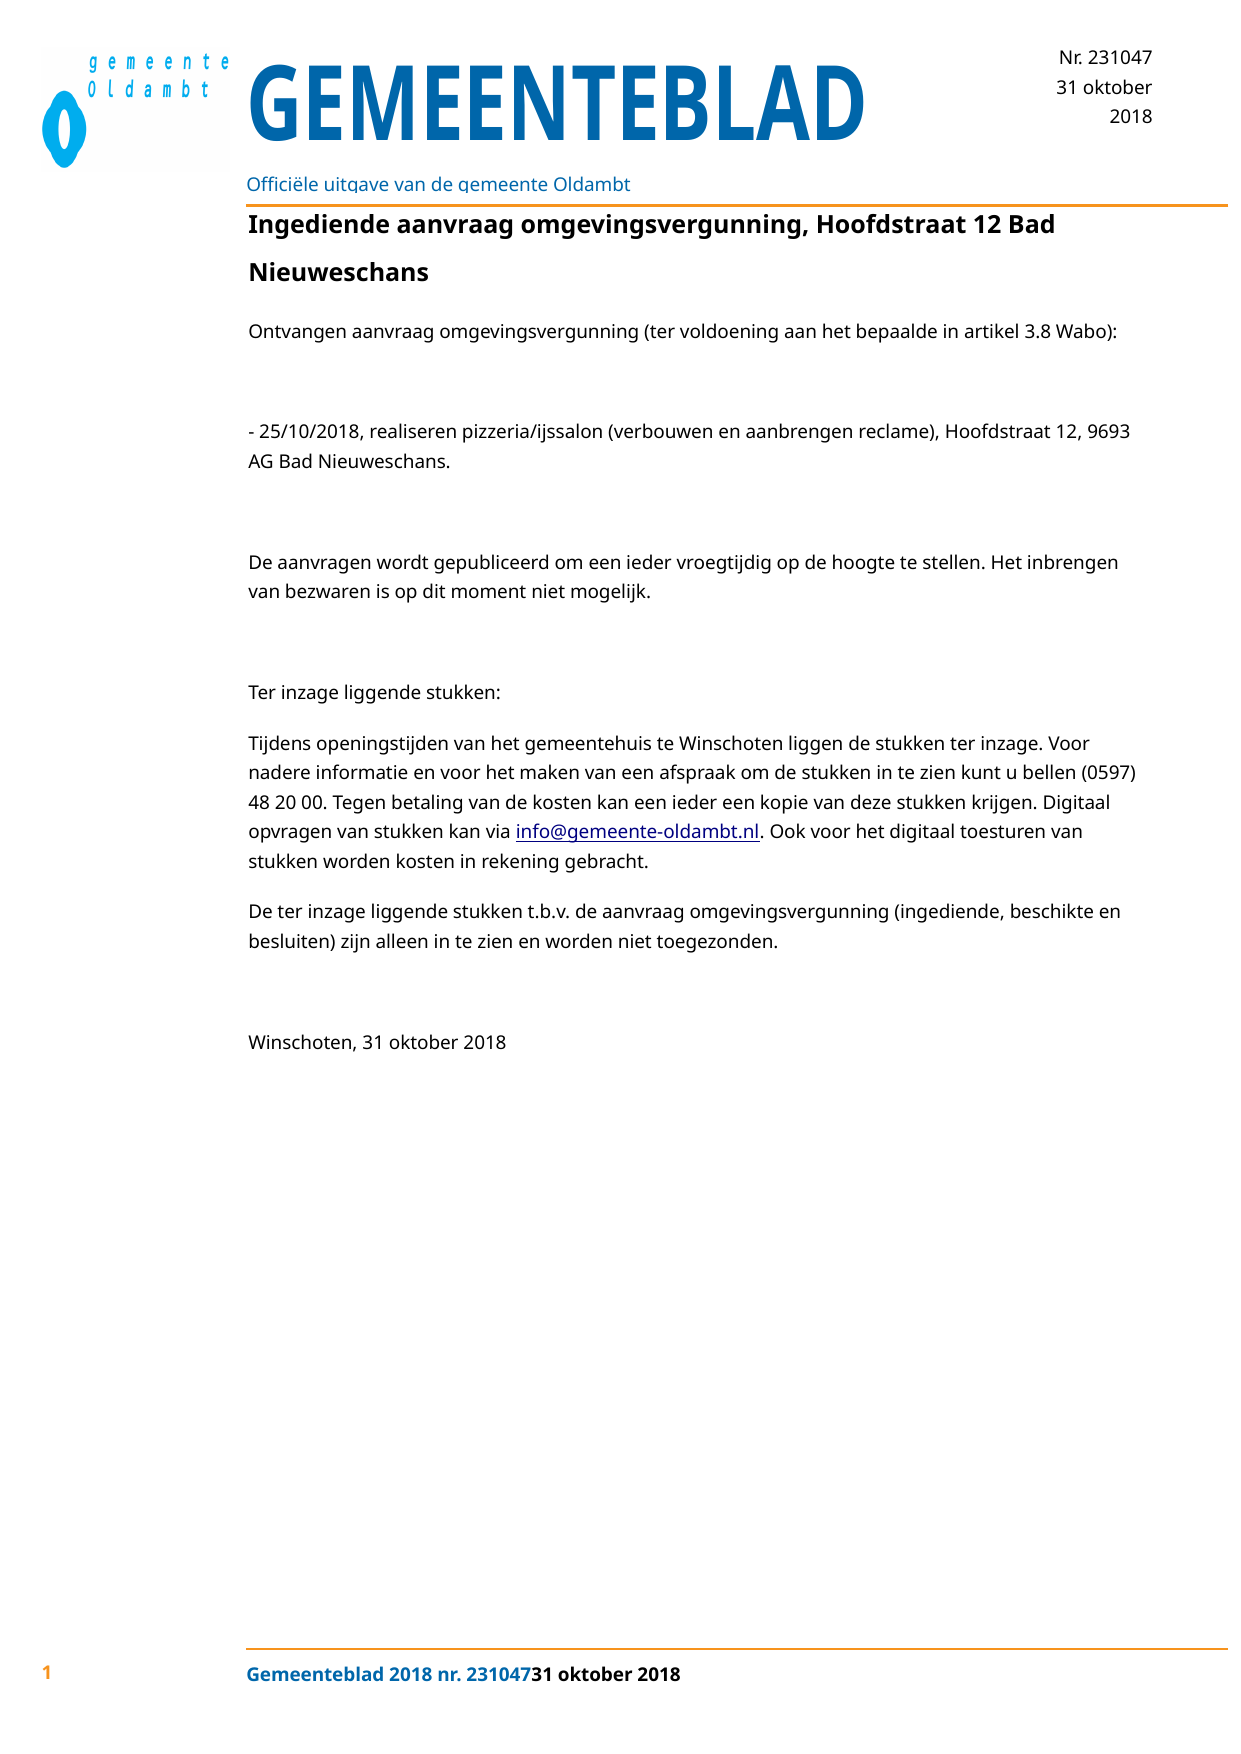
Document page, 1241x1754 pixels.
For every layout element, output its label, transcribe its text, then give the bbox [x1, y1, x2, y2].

text - 25/10/2018, realiseren pizzeria/ijssalon (verbouwen en aanbrengen reclame), Hoofdstraat 12, 9693 AG Bad Nieuweschans. [248, 419, 1152, 474]
text Winschoten, 31 oktober 2018 [248, 1029, 1152, 1055]
picture [41, 47, 231, 172]
text Ter inzage liggende stukken: [248, 679, 1152, 705]
text Ontvangen aanvraag omgevingsvergunning (ter voldoening aan het bepaalde in artikel 3.8 Wabo): [248, 318, 1152, 344]
text De ter inzage liggende stukken t.b.v. de aanvraag omgevingsvergunning (ingediende, beschikte en besluiten) zijn alleen in te zien en worden niet toegezonden. [248, 899, 1152, 954]
text Ingediende aanvraag omgevingsvergunning, Hoofdstraat 12 Bad Nieuweschans [248, 207, 1152, 288]
text De aanvragen wordt gepubliceerd om een ieder vroegtijdig op de hoogte te stellen. Het inbrengen van bezwaren is op dit moment niet mogelijk. [248, 549, 1152, 604]
text Tijdens openingstijden van het gemeentehuis te Winschoten liggen de stukken ter inzage. Voor nadere informatie en voor het maken van een afspraak om de stukken in te zien kunt u bellen (0597) 48 20 00. Tegen betaling van de kosten kan een ieder een kopie van deze stukken krijgen. Digitaal opvragen van stukken kan via info@gemeente-oldambt.nl. Ook voor het digitaal toesturen van stukken worden kosten in rekening gebracht. [248, 730, 1152, 874]
